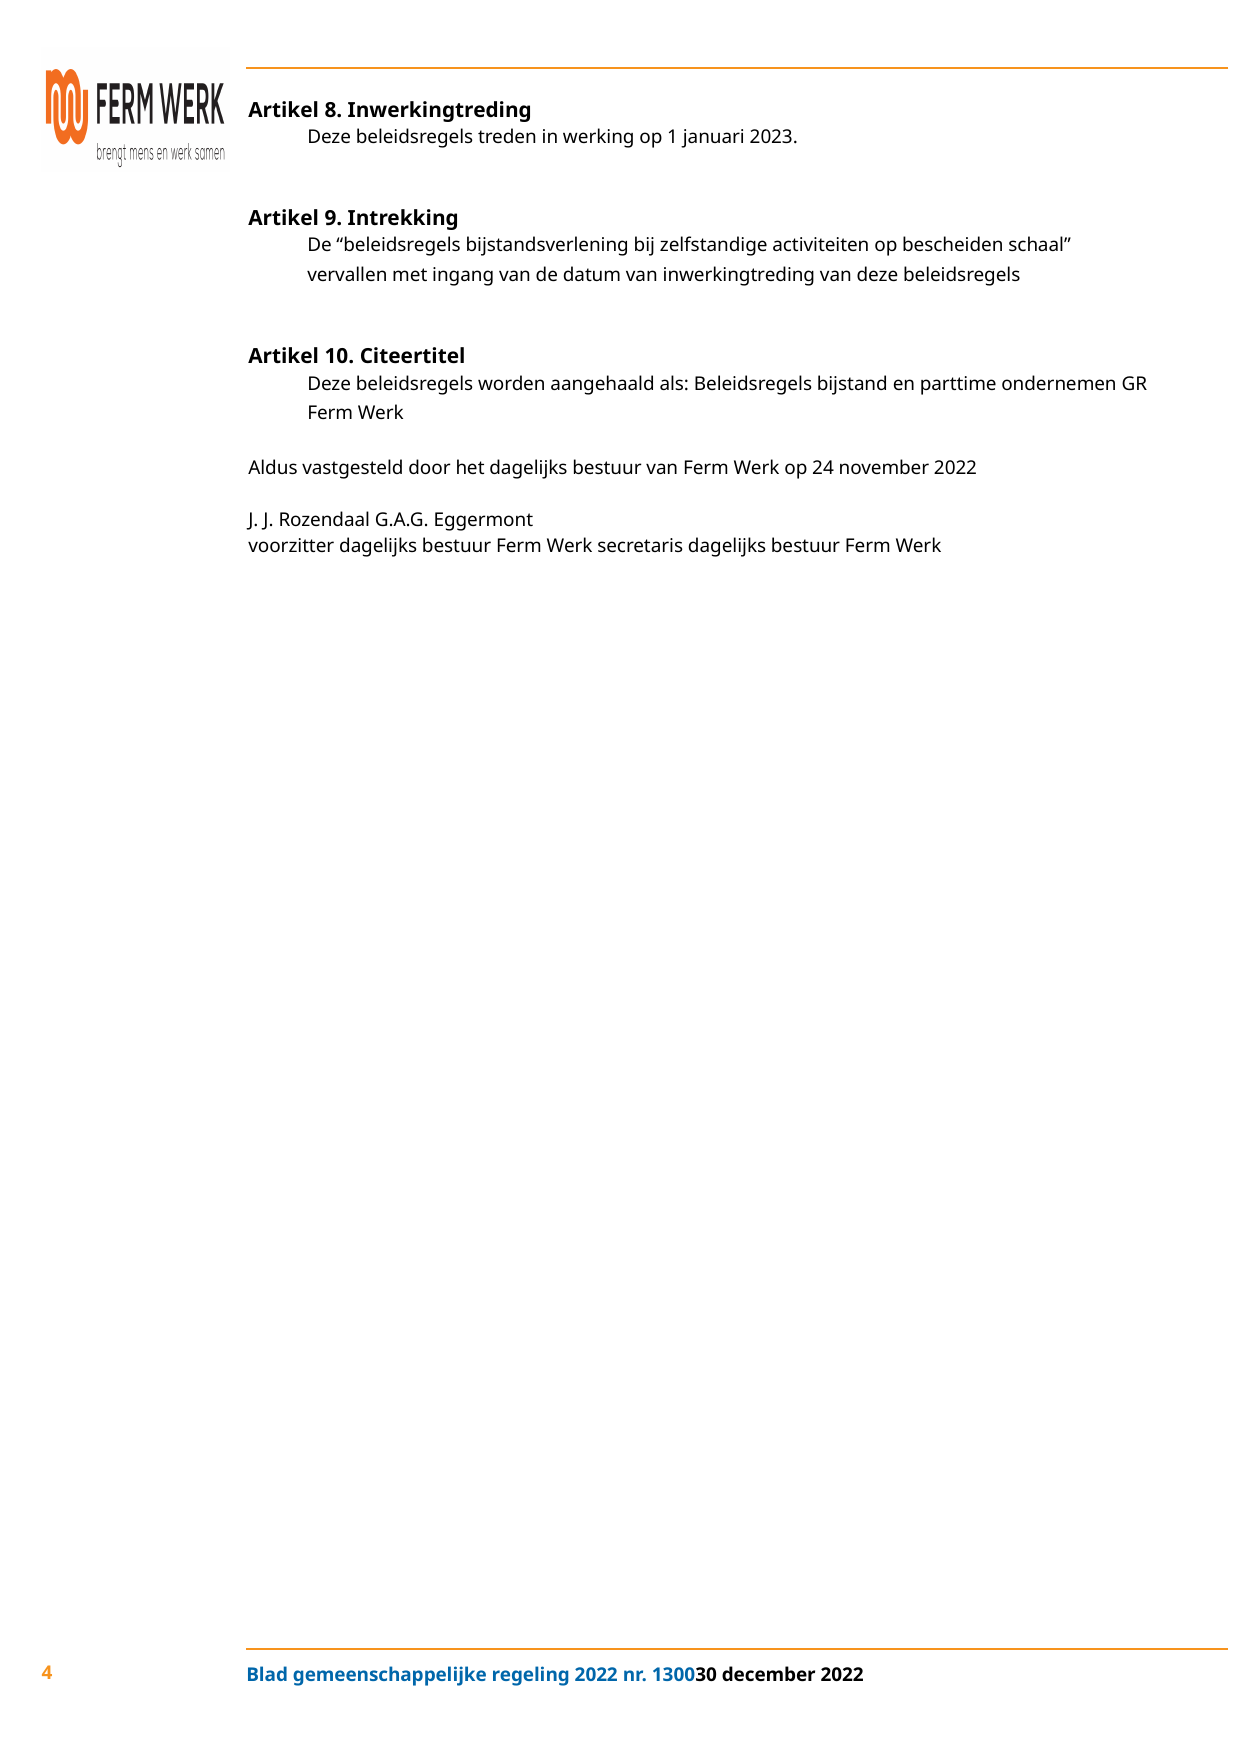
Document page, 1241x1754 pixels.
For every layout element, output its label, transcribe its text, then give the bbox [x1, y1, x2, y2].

text Artikel 9. Intrekking [248, 203, 1152, 232]
picture [41, 47, 231, 172]
list De “beleidsregels bijstandsverlening bij zelfstandige activiteiten op bescheiden schaal” vervallen met ingang van de datum van inwerkingtreding van deze beleidsregels [248, 232, 1152, 287]
list Deze beleidsregels worden aangehaald als: Beleidsregels bijstand en parttime ondernemen GR Ferm Werk [248, 370, 1152, 425]
text Aldus vastgesteld door het dagelijks bestuur van Ferm Werk op 24 november 2022 [248, 454, 1152, 480]
text J. J. Rozendaal G.A.G. Eggermont [248, 506, 1152, 532]
list Deze beleidsregels treden in werking op 1 januari 2023. [248, 123, 1152, 149]
text voorzitter dagelijks bestuur Ferm Werk secretaris dagelijks bestuur Ferm Werk [248, 532, 1152, 557]
text Artikel 10. Citeertitel [248, 341, 1152, 370]
text Artikel 8. Inwerkingtreding [248, 95, 1152, 123]
